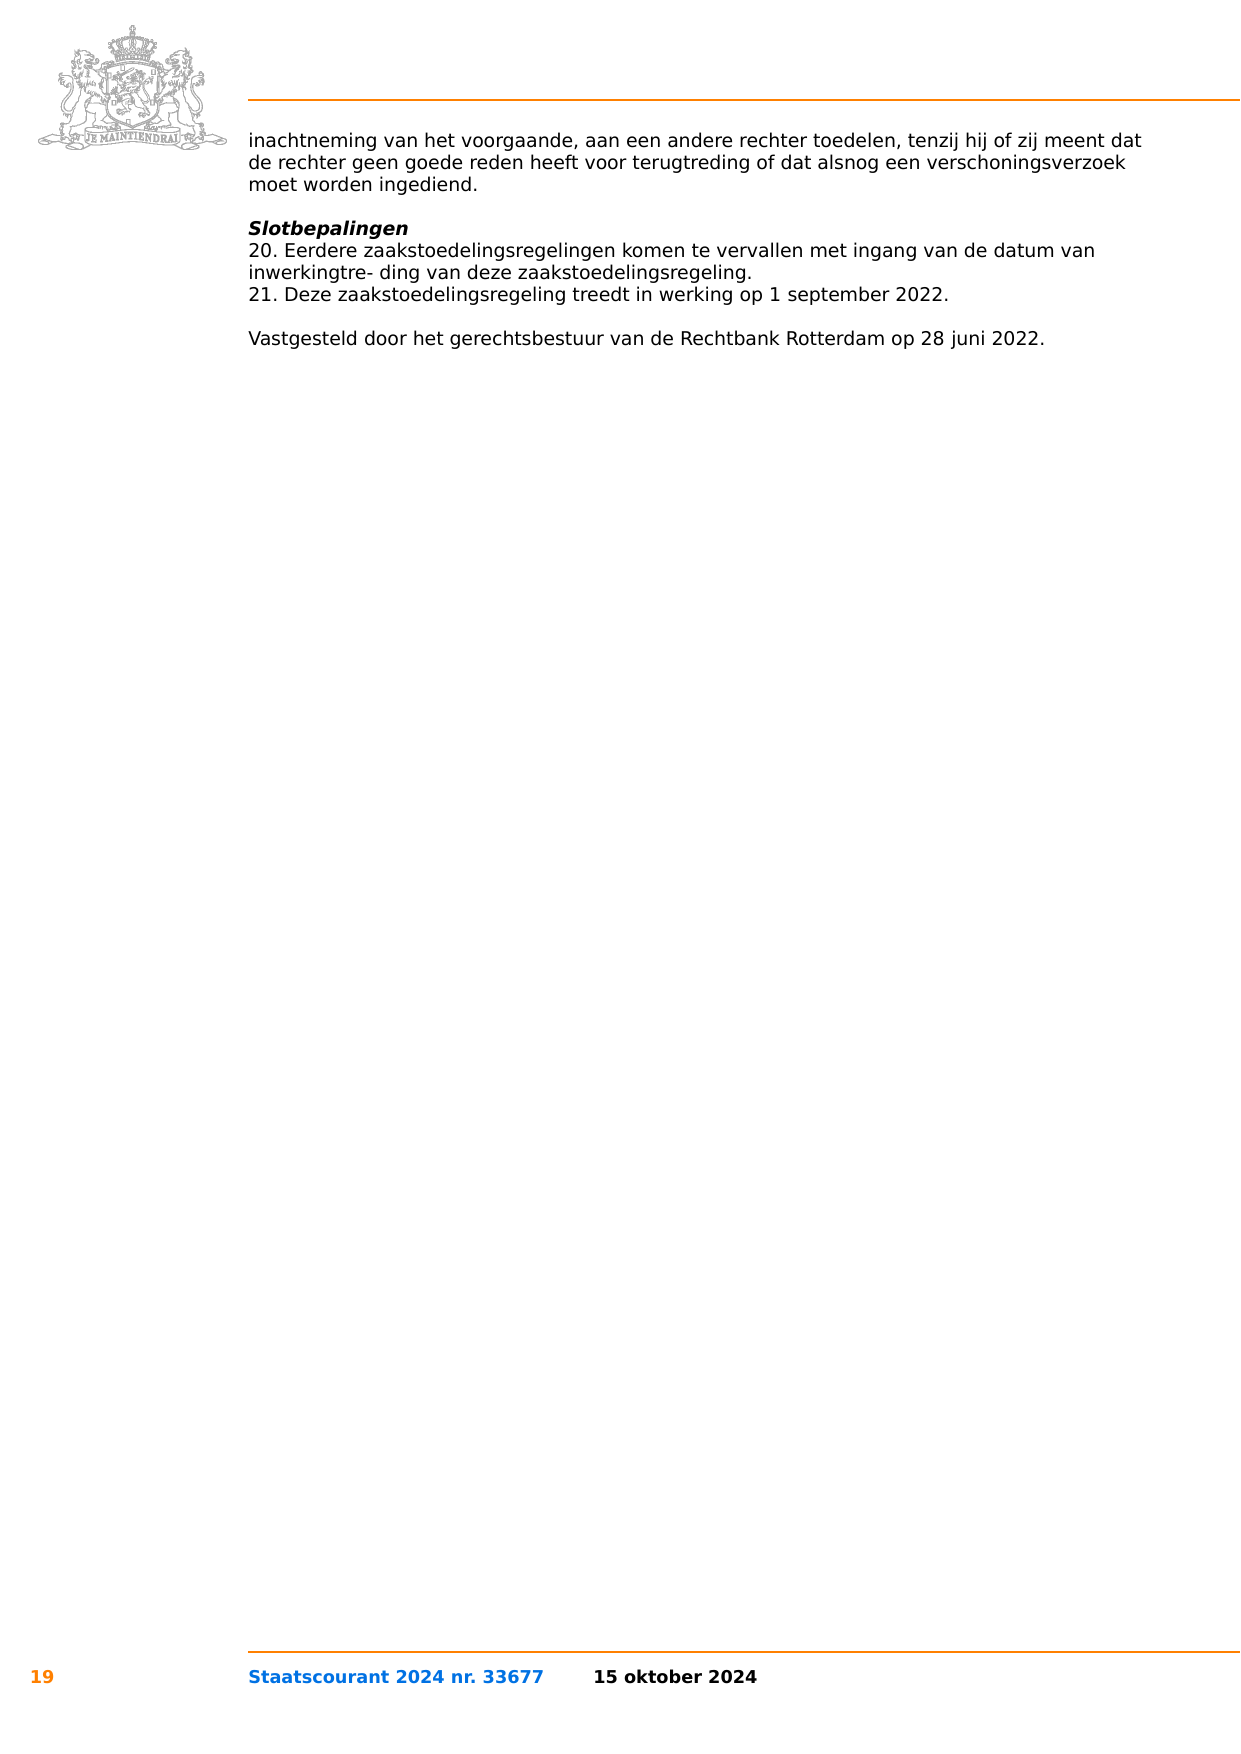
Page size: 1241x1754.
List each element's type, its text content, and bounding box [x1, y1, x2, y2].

text Vastgesteld door het gerechtsbestuur van de Rechtbank Rotterdam op 28 juni 2022. [248, 327, 1163, 349]
picture [38, 25, 227, 150]
text inachtneming van het voorgaande, aan een andere rechter toedelen, tenzij hij of zij meent dat de rechter geen goede reden heeft voor terugtreding of dat alsnog een verschoningsverzoek moet worden ingediend. [248, 130, 1163, 196]
subtitle Slotbepalingen [248, 218, 1163, 240]
text 21. Deze zaakstoedelingsregeling treedt in werking op 1 september 2022. [248, 284, 1163, 306]
text 20. Eerdere zaakstoedelingsregelingen komen te vervallen met ingang van de datum van inwerkingtre- ding van deze zaakstoedelingsregeling. [248, 240, 1163, 284]
